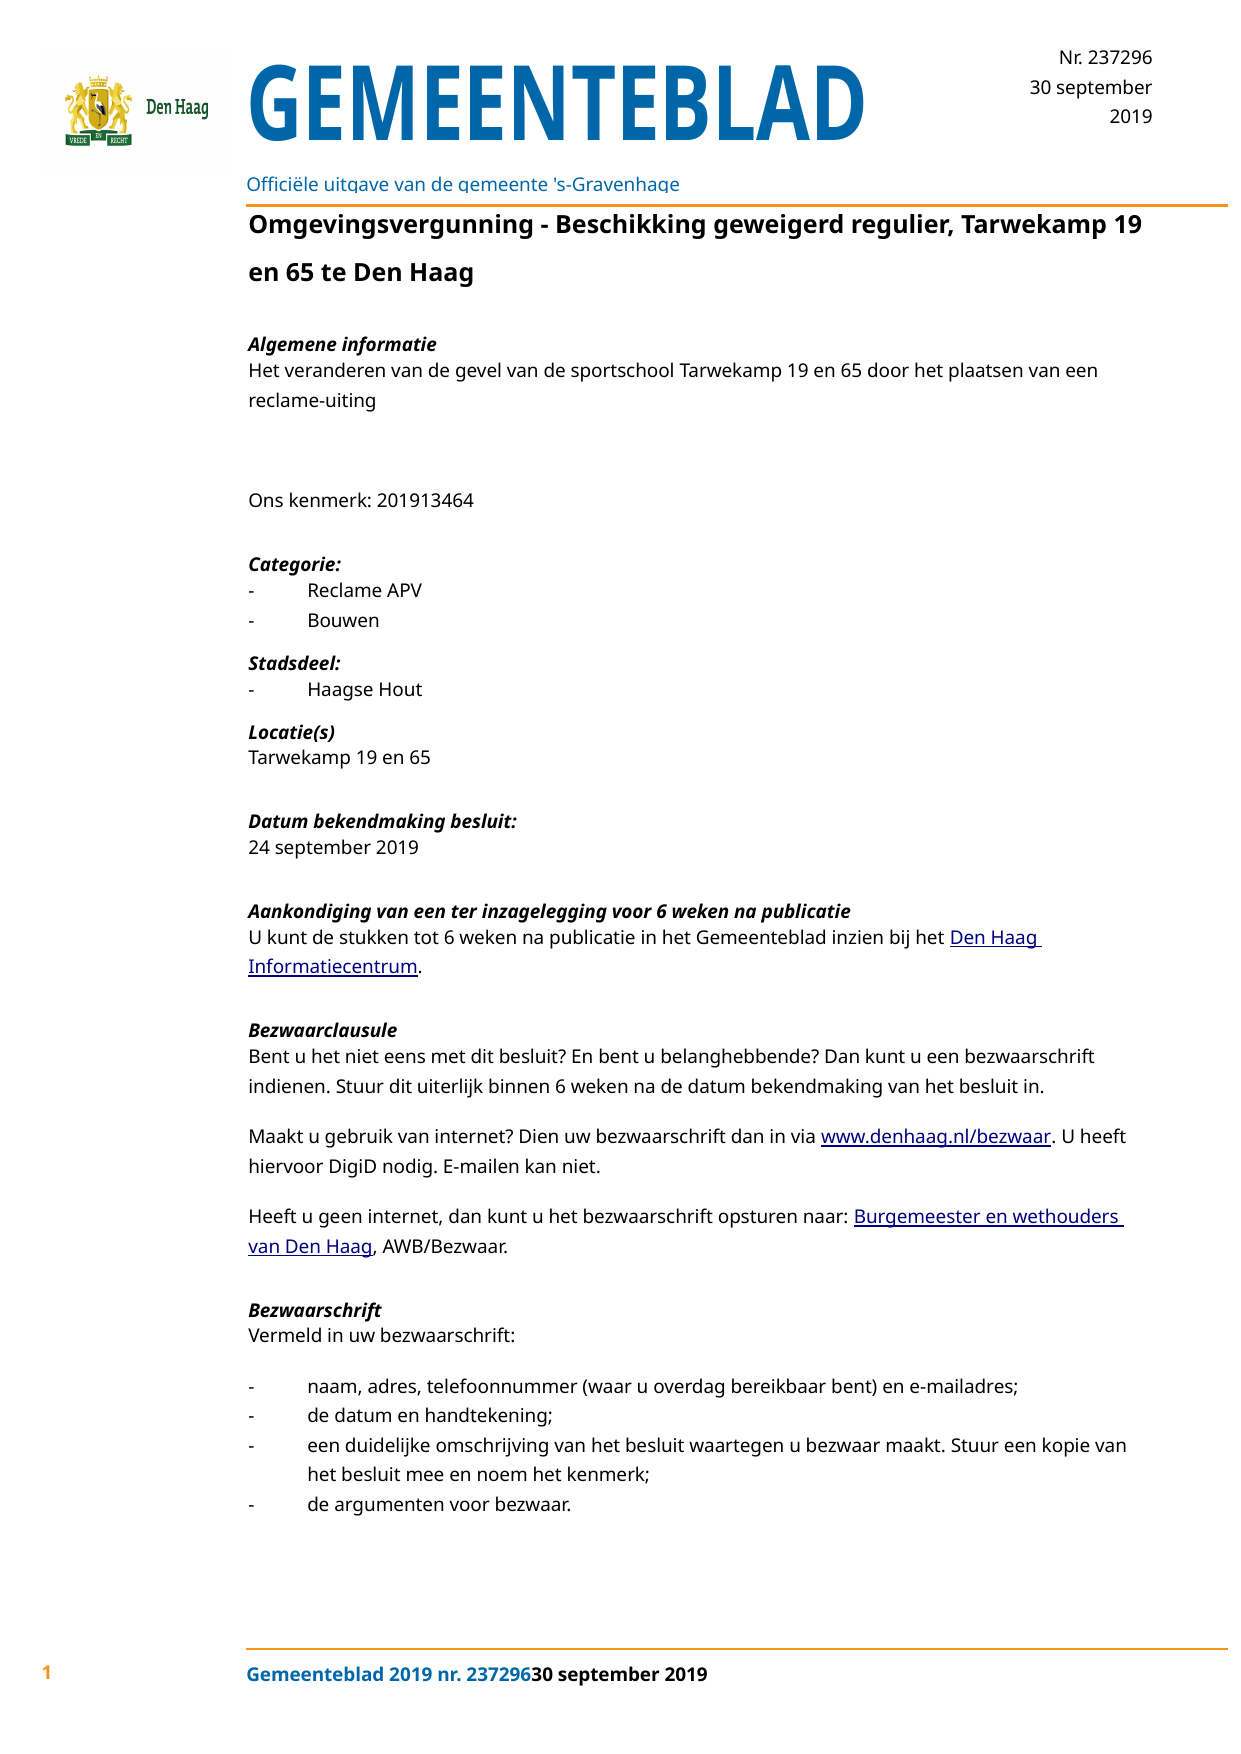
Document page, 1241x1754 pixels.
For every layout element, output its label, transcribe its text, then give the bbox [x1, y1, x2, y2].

text Bezwaarschrift [248, 1297, 1152, 1322]
text Datum bekendmaking besluit: [248, 808, 1152, 834]
text Maakt u gebruik van internet? Dien uw bezwaarschrift dan in via www.denhaag.nl/bezwaar. U heeft hiervoor DigiD nodig. E-mailen kan niet. [248, 1123, 1152, 1178]
text 24 september 2019 [248, 834, 1152, 860]
list een duidelijke omschrijving van het besluit waartegen u bezwaar maakt. Stuur een kopie van het besluit mee en noem het kenmerk; [248, 1432, 1152, 1487]
text Omgevingsvergunning - Beschikking geweigerd regulier, Tarwekamp 19 en 65 te Den Haag [248, 207, 1152, 288]
text Ons kenmerk: 201913464 [248, 488, 1152, 513]
text Heeft u geen internet, dan kunt u het bezwaarschrift opsturen naar: Burgemeester en wethouders van Den Haag, AWB/Bezwaar. [248, 1203, 1152, 1258]
text Bent u het niet eens met dit besluit? En bent u belanghebbende? Dan kunt u een bezwaarschrift indienen. Stuur dit uiterlijk binnen 6 weken na de datum bekendmaking van het besluit in. [248, 1043, 1152, 1098]
text U kunt de stukken tot 6 weken na publicatie in het Gemeenteblad inzien bij het Den Haag Informatiecentrum. [248, 924, 1152, 979]
list Haagse Hout [248, 676, 1152, 701]
text Het veranderen van de gevel van de sportschool Tarwekamp 19 en 65 door het plaatsen van een reclame-uiting [248, 357, 1152, 412]
list de argumenten voor bezwaar. [248, 1491, 1152, 1517]
list de datum en handtekening; [248, 1402, 1152, 1428]
text Stadsdeel: [248, 650, 1152, 676]
text Bezwaarclausule [248, 1017, 1152, 1043]
text Algemene informatie [248, 331, 1152, 357]
text Aankondiging van een ter inzagelegging voor 6 weken na publicatie [248, 898, 1152, 924]
list naam, adres, telefoonnummer (waar u overdag bereikbaar bent) en e-mailadres; [248, 1373, 1152, 1399]
text Locatie(s) [248, 719, 1152, 744]
list Bouwen [248, 607, 1152, 633]
picture [41, 47, 231, 172]
list Reclame APV [248, 577, 1152, 603]
text Categorie: [248, 552, 1152, 577]
text Vermeld in uw bezwaarschrift: [248, 1322, 1152, 1348]
text Tarwekamp 19 en 65 [248, 744, 1152, 770]
